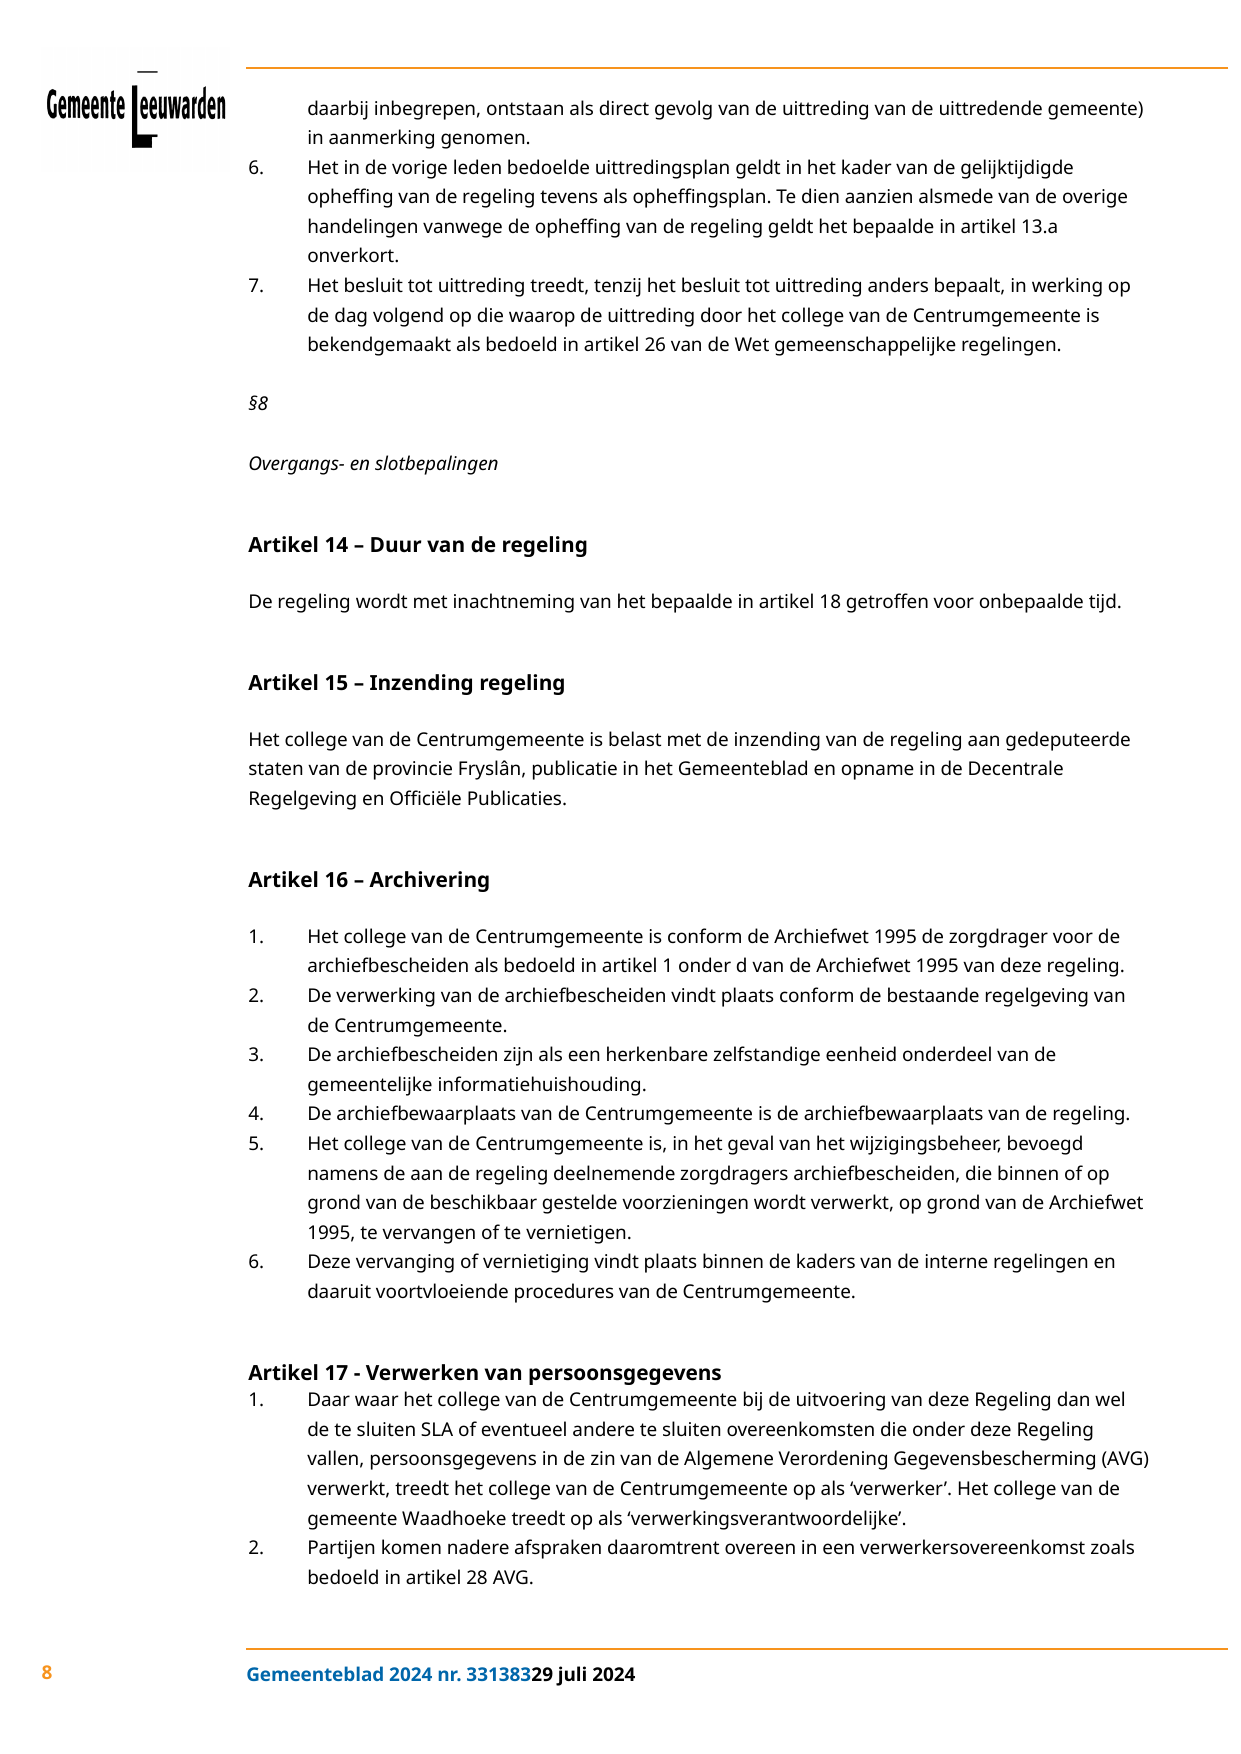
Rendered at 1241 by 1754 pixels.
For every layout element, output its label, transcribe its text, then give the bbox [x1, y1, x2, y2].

text De regeling wordt met inachtneming van het bepaalde in artikel 18 getroffen voor onbepaalde tijd. [248, 588, 1152, 613]
text Artikel 15 – Inzending regeling [248, 668, 1152, 696]
list Daar waar het college van de Centrumgemeente bij de uitvoering van deze Regeling dan wel de te sluiten SLA of eventueel andere te sluiten overeenkomsten die onder deze Regeling vallen, persoonsgegevens in de zin van de Algemene Verordening Gegevensbescherming (AVG) verwerkt, treedt het college van de Centrumgemeente op als ‘verwerker’. Het college van de gemeente Waadhoeke treedt op als ‘verwerkingsverantwoordelijke’. [248, 1386, 1152, 1531]
picture [41, 47, 231, 172]
text Overgangs- en slotbepalingen [248, 450, 1152, 476]
list Partijen komen nadere afspraken daaromtrent overeen in een verwerkersovereenkomst zoals bedoeld in artikel 28 AVG. [248, 1534, 1152, 1590]
list Deze vervanging of vernietiging vindt plaats binnen de kaders van de interne regelingen en daaruit voortvloeiende procedures van de Centrumgemeente. [248, 1248, 1152, 1304]
text Artikel 16 – Archivering [248, 865, 1152, 893]
text Artikel 14 – Duur van de regeling [248, 530, 1152, 558]
list daarbij inbegrepen, ontstaan als direct gevolg van de uittreding van de uittredende gemeente) in aanmerking genomen. [248, 95, 1152, 150]
list Het college van de Centrumgemeente is conform de Archiefwet 1995 de zorgdrager voor de archiefbescheiden als bedoeld in artikel 1 onder d van de Archiefwet 1995 van deze regeling. [248, 923, 1152, 978]
list De archiefbewaarplaats van de Centrumgemeente is de archiefbewaarplaats van de regeling. [248, 1101, 1152, 1126]
list Het in de vorige leden bedoelde uittredingsplan geldt in het kader van de gelijktijdigde opheffing van de regeling tevens als opheffingsplan. Te dien aanzien alsmede van de overige handelingen vanwege de opheffing van de regeling geldt het bepaalde in artikel 13.a onverkort. [248, 154, 1152, 268]
list Het college van de Centrumgemeente is, in het geval van het wijzigingsbeheer, bevoegd namens de aan de regeling deelnemende zorgdragers archiefbescheiden, die binnen of op grond van de beschikbaar gestelde voorzieningen wordt verwerkt, op grond van de Archiefwet 1995, te vervangen of te vernietigen. [248, 1130, 1152, 1244]
text §8 [248, 391, 1152, 416]
list Het besluit tot uittreding treedt, tenzij het besluit tot uittreding anders bepaalt, in werking op de dag volgend op die waarop de uittreding door het college van de Centrumgemeente is bekendgemaakt als bedoeld in artikel 26 van de Wet gemeenschappelijke regelingen. [248, 272, 1152, 357]
list De verwerking van de archiefbescheiden vindt plaats conform de bestaande regelgeving van de Centrumgemeente. [248, 982, 1152, 1037]
text Artikel 17 - Verwerken van persoonsgegevens [248, 1358, 1152, 1386]
list De archiefbescheiden zijn als een herkenbare zelfstandige eenheid onderdeel van de gemeentelijke informatiehuishouding. [248, 1041, 1152, 1097]
text Het college van de Centrumgemeente is belast met de inzending van de regeling aan gedeputeerde staten van de provincie Fryslân, publicatie in het Gemeenteblad en opname in de Decentrale Regelgeving en Officiële Publicaties. [248, 726, 1152, 811]
